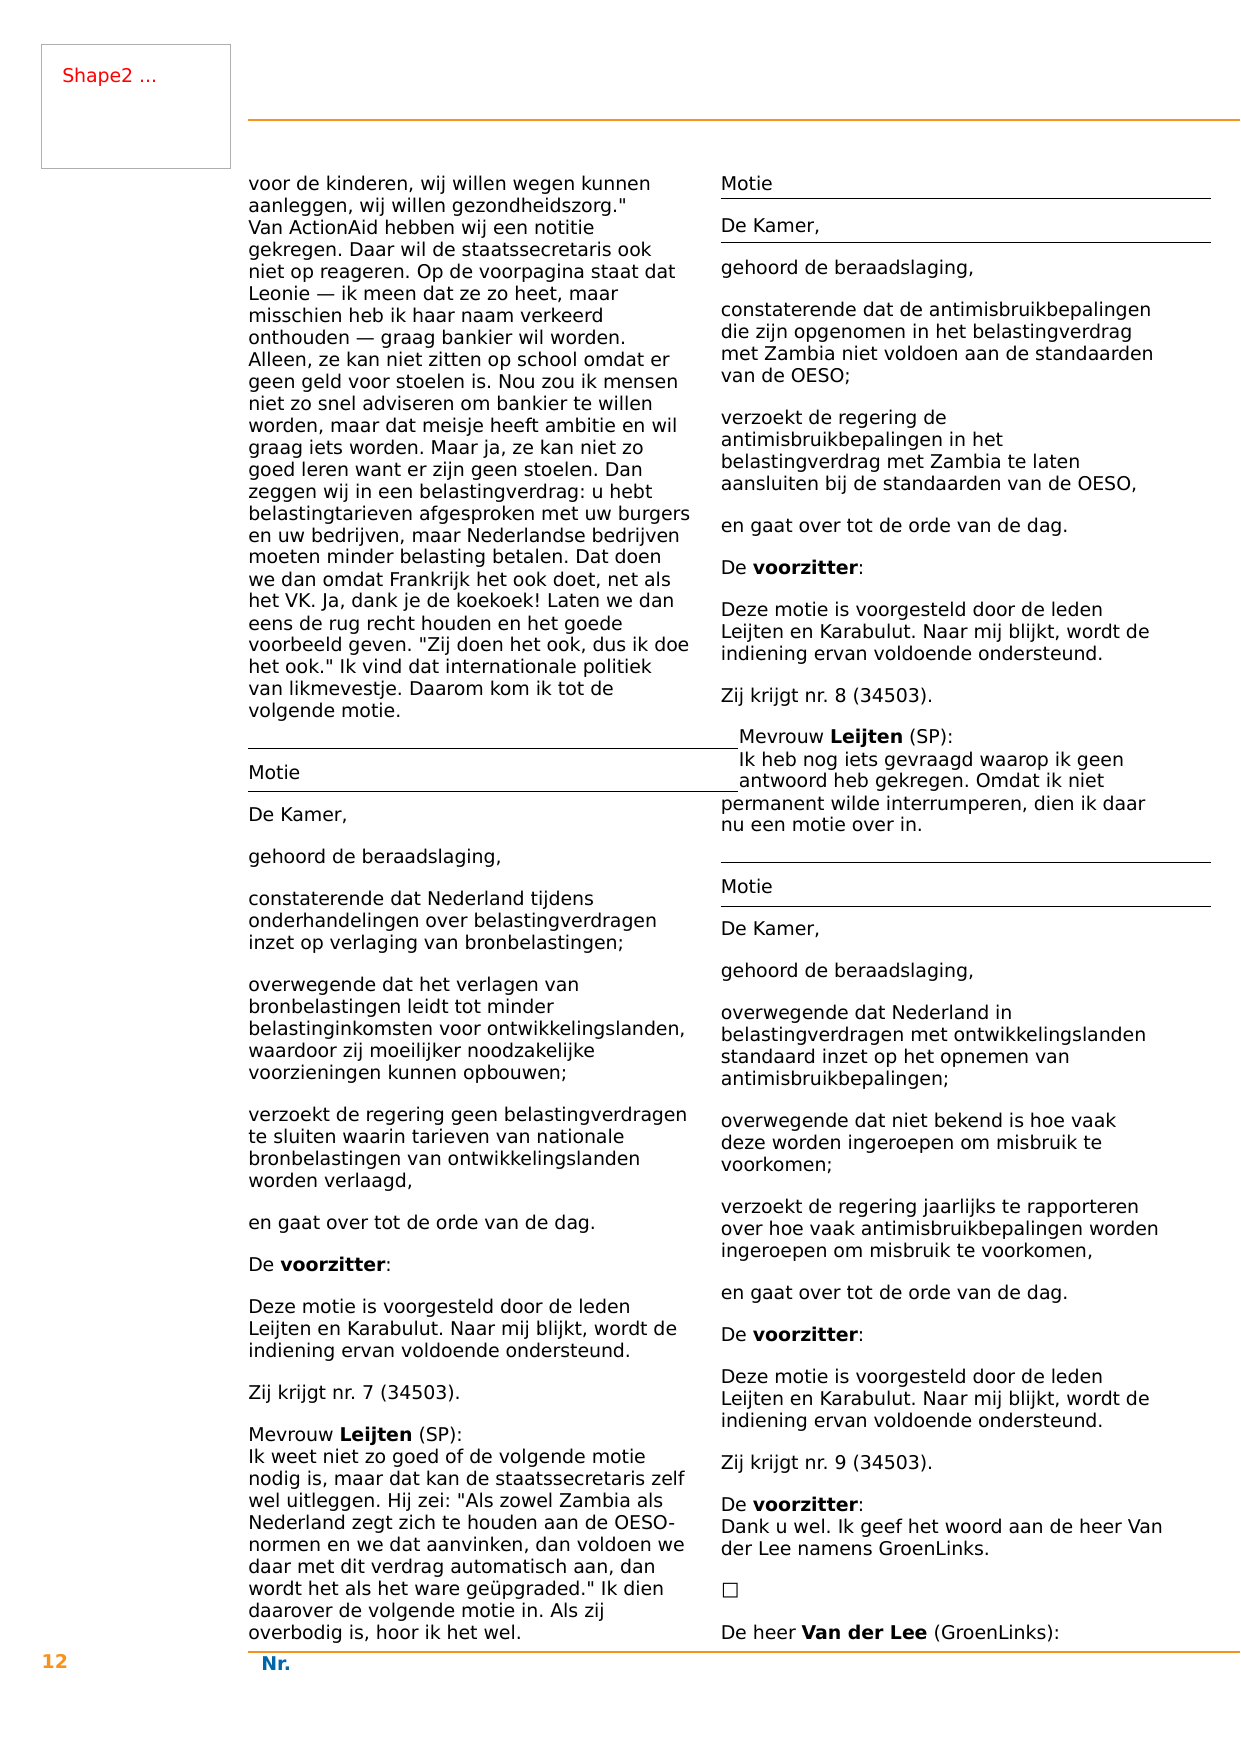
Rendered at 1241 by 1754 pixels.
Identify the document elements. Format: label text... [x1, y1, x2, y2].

text Deze motie is voorgesteld door de leden Leijten en Karabulut. Naar mij blijkt, wordt de indiening ervan voldoende ondersteund. [248, 1296, 691, 1362]
text ⬜ [721, 1580, 1163, 1602]
text gehoord de beraadslaging, [721, 257, 1163, 279]
text De voorzitter: [721, 1494, 1163, 1516]
text De voorzitter: [721, 557, 1163, 578]
text verzoekt de regering jaarlijks te rapporteren over hoe vaak antimisbruikbepalingen worden ingeroepen om misbruik te voorkomen, [721, 1196, 1163, 1262]
text overwegende dat niet bekend is hoe vaak deze worden ingeroepen om misbruik te voorkomen; [721, 1110, 1163, 1176]
text Zij krijgt nr. 9 (34503). [721, 1452, 1163, 1474]
text De Kamer, [721, 215, 1163, 237]
text overwegende dat het verlagen van bronbelastingen leidt tot minder belastinginkomsten voor ontwikkelingslanden, waardoor zij moeilijker noodzakelijke voorzieningen kunnen opbouwen; [248, 974, 691, 1084]
text en gaat over tot de orde van de dag. [721, 514, 1163, 537]
text overwegende dat Nederland in belastingverdragen met ontwikkelingslanden standaard inzet op het opnemen van antimisbruikbepalingen; [721, 1002, 1163, 1090]
text Deze motie is voorgesteld door de leden Leijten en Karabulut. Naar mij blijkt, wordt de indiening ervan voldoende ondersteund. [721, 1366, 1163, 1432]
text Zij krijgt nr. 7 (34503). [248, 1382, 691, 1404]
text Dank u wel. Ik geef het woord aan de heer Van der Lee namens GroenLinks. [721, 1516, 1163, 1560]
text Ik heb nog iets gevraagd waarop ik geen antwoord heb gekregen. Omdat ik niet permanent wilde interrumperen, dien ik daar nu een motie over in. [721, 748, 1163, 836]
text Motie [248, 762, 691, 784]
text gehoord de beraadslaging, [721, 960, 1163, 982]
text voor de kinderen, wij willen wegen kunnen aanleggen, wij willen gezondheidszorg." [248, 173, 691, 217]
text en gaat over tot de orde van de dag. [721, 1282, 1163, 1304]
text Zij krijgt nr. 8 (34503). [721, 684, 1163, 706]
text Van ActionAid hebben wij een notitie gekregen. Daar wil de staatssecretaris ook niet op reageren. Op de voorpagina staat dat Leonie — ik meen dat ze zo heet, maar misschien heb ik haar naam verkeerd onthouden — graag bankier wil worden. Alleen, ze kan niet zitten op school omdat er geen geld voor stoelen is. Nou zou ik mensen niet zo snel adviseren om bankier te willen worden, maar dat meisje heeft ambitie en wil graag iets worden. Maar ja, ze kan niet zo goed leren want er zijn geen stoelen. Dan zeggen wij in een belastingverdrag: u hebt belastingtarieven afgesproken met uw burgers en uw bedrijven, maar Nederlandse bedrijven moeten minder belasting betalen. Dat doen we dan omdat Frankrijk het ook doet, net als het VK. Ja, dank je de koekoek! Laten we dan eens de rug recht houden en het goede voorbeeld geven. "Zij doen het ook, dus ik doe het ook." Ik vind dat internationale politiek van likmevestje. Daarom kom ik tot de volgende motie. [248, 217, 691, 722]
text verzoekt de regering de antimisbruikbepalingen in het belastingverdrag met Zambia te laten aansluiten bij de standaarden van de OESO, [721, 407, 1163, 494]
text constaterende dat Nederland tijdens onderhandelingen over belastingverdragen inzet op verlaging van bronbelastingen; [248, 888, 691, 954]
text gehoord de beraadslaging, [248, 846, 691, 868]
text Motie [721, 173, 1163, 195]
text De heer Van der Lee (GroenLinks): [721, 1622, 1163, 1644]
text De Kamer, [248, 804, 691, 826]
text Ik weet niet zo goed of de volgende motie nodig is, maar dat kan de staatssecretaris zelf wel uitleggen. Hij zei: "Als zowel Zambia als Nederland zegt zich te houden aan de OESO-normen en we dat aanvinken, dan voldoen we daar met dit verdrag automatisch aan, dan wordt het als het ware geüpgraded." Ik dien daarover de volgende motie in. Als zij overbodig is, hoor ik het wel. [248, 1446, 691, 1643]
text De voorzitter: [721, 1324, 1163, 1346]
text en gaat over tot de orde van de dag. [248, 1212, 691, 1234]
text De voorzitter: [248, 1254, 691, 1276]
text Deze motie is voorgesteld door de leden Leijten en Karabulut. Naar mij blijkt, wordt de indiening ervan voldoende ondersteund. [721, 598, 1163, 664]
text Mevrouw Leijten (SP): [721, 726, 1163, 748]
text De Kamer, [721, 918, 1163, 940]
text Mevrouw Leijten (SP): [248, 1424, 691, 1446]
text verzoekt de regering geen belastingverdragen te sluiten waarin tarieven van nationale bronbelastingen van ontwikkelingslanden worden verlaagd, [248, 1104, 691, 1192]
text constaterende dat de antimisbruikbepalingen die zijn opgenomen in het belastingverdrag met Zambia niet voldoen aan de standaarden van de OESO; [721, 299, 1163, 387]
text Motie [721, 876, 1163, 898]
